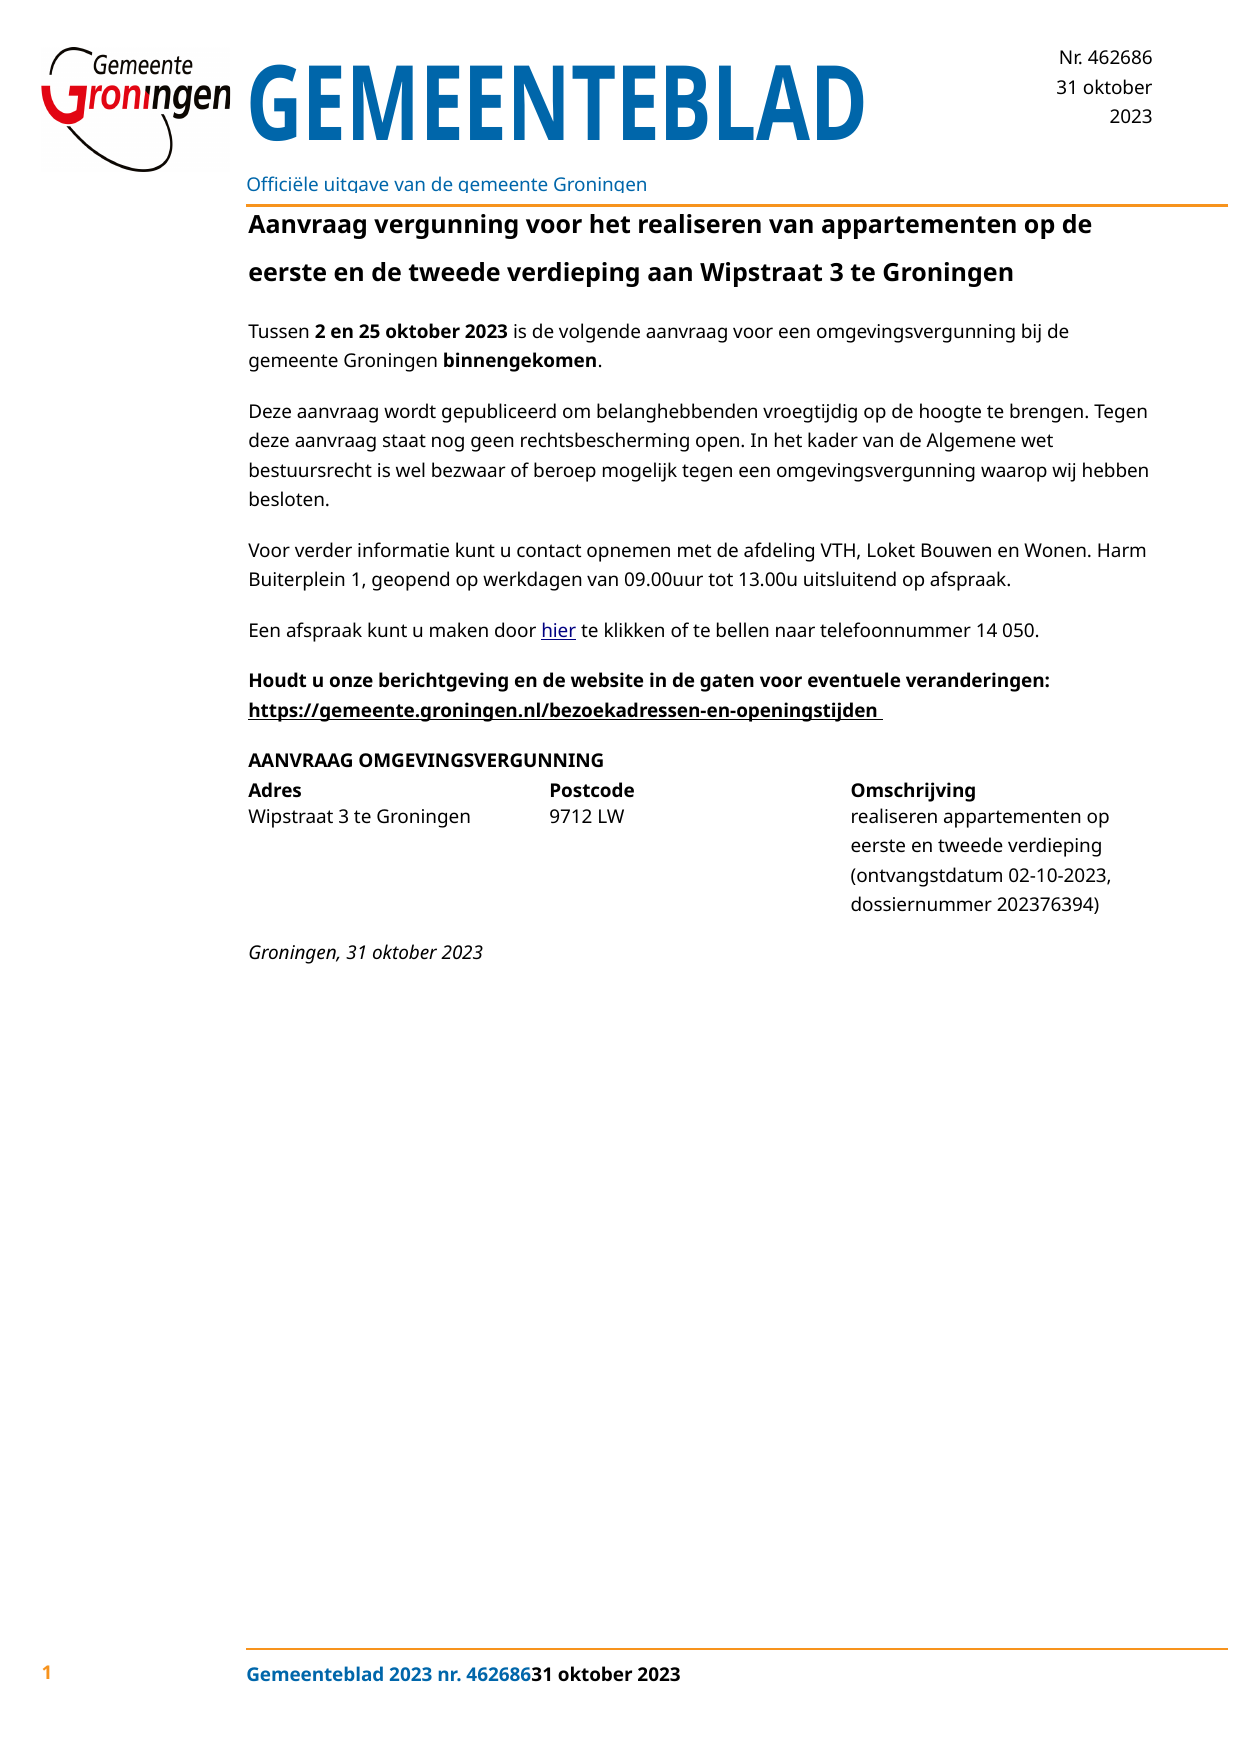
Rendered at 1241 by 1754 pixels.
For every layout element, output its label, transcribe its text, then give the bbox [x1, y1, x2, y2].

text Voor verder informatie kunt u contact opnemen met de afdeling VTH, Loket Bouwen en Wonen. Harm Buiterplein 1, geopend op werkdagen van 09.00uur tot 13.00u uitsluitend op afspraak. [248, 537, 1152, 592]
text Deze aanvraag wordt gepubliceerd om belanghebbenden vroegtijdig op de hoogte te brengen. Tegen deze aanvraag staat nog geen rechtsbescherming open. In het kader van de Algemene wet bestuursrecht is wel bezwaar of beroep mogelijk tegen een omgevingsvergunning waarop wij hebben besloten. [248, 398, 1152, 512]
table_header Postcode [549, 777, 850, 803]
text Houdt u onze berichtgeving en de website in de gaten voor eventuele veranderingen: https://gemeente.groningen.nl/bezoekadressen-en-openingstijden [248, 667, 1152, 723]
table_cell realiseren appartementen op eerste en tweede verdieping (ontvangstdatum 02-10-2023, dossiernummer 202376394) [850, 803, 1152, 917]
text Groningen, 31 oktober 2023 [248, 939, 1152, 964]
table_header Omschrijving [850, 777, 1152, 803]
text AANVRAAG OMGEVINGSVERGUNNING [248, 747, 1152, 773]
picture [41, 47, 231, 172]
table_header Adres [248, 777, 549, 803]
table_cell Wipstraat 3 te Groningen [248, 803, 549, 917]
text Een afspraak kunt u maken door hier te klikken of te bellen naar telefoonnummer 14 050. [248, 617, 1152, 643]
text Tussen 2 en 25 oktober 2023 is de volgende aanvraag voor een omgevingsvergunning bij de gemeente Groningen binnengekomen. [248, 318, 1152, 373]
table_cell 9712 LW [549, 803, 850, 917]
text Aanvraag vergunning voor het realiseren van appartementen op de eerste en de tweede verdieping aan Wipstraat 3 te Groningen [248, 207, 1152, 288]
